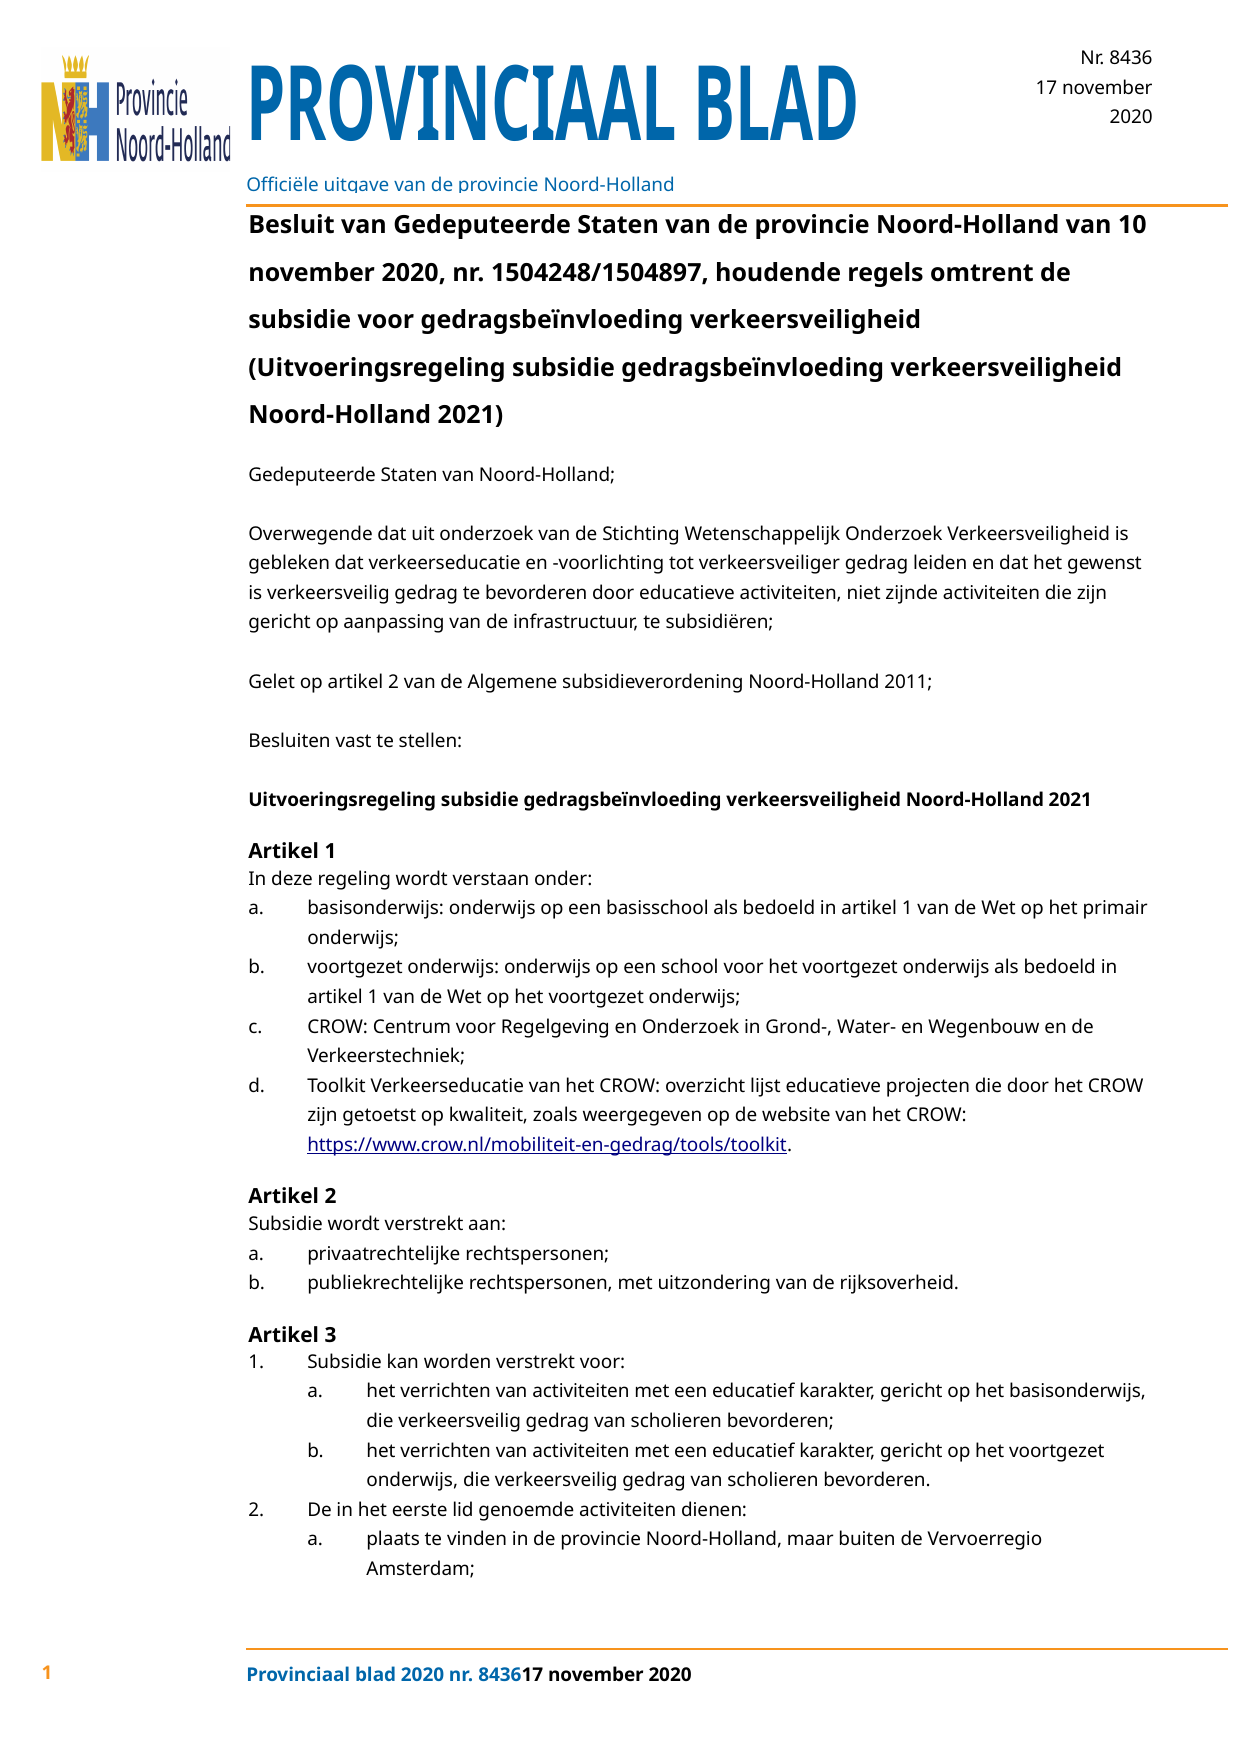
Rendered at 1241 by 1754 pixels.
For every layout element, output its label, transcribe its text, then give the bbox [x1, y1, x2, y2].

list publiekrechtelijke rechtspersonen, met uitzondering van de rijksoverheid. [248, 1269, 1152, 1295]
list het verrichten van activiteiten met een educatief karakter, gericht op het basisonderwijs, die verkeersveilig gedrag van scholieren bevorderen; [307, 1378, 1152, 1433]
list basisonderwijs: onderwijs op een basisschool als bedoeld in artikel 1 van de Wet op het primair onderwijs; [248, 894, 1152, 950]
text Gelet op artikel 2 van de Algemene subsidieverordening Noord-Holland 2011; [248, 668, 1152, 693]
text Artikel 1 [248, 837, 1152, 865]
picture [41, 47, 231, 172]
list voortgezet onderwijs: onderwijs op een school voor het voortgezet onderwijs als bedoeld in artikel 1 van de Wet op het voortgezet onderwijs; [248, 954, 1152, 1009]
list Toolkit Verkeerseducatie van het CROW: overzicht lijst educatieve projecten die door het CROW zijn getoetst op kwaliteit, zoals weergegeven op de website van het CROW: https://www.crow.nl/mobiliteit-en-gedrag/tools/toolkit. [248, 1072, 1152, 1157]
list De in het eerste lid genoemde activiteiten dienen: [248, 1496, 1152, 1522]
text In deze regeling wordt verstaan onder: [248, 865, 1152, 891]
list privaatrechtelijke rechtspersonen; [248, 1240, 1152, 1265]
list plaats te vinden in de provincie Noord-Holland, maar buiten de Vervoerregio Amsterdam; [307, 1526, 1152, 1581]
text Uitvoeringsregeling subsidie gedragsbeïnvloeding verkeersveiligheid Noord-Holland 2021 [248, 786, 1152, 812]
list het verrichten van activiteiten met een educatief karakter, gericht op het voortgezet onderwijs, die verkeersveilig gedrag van scholieren bevorderen. [307, 1437, 1152, 1492]
text Overwegende dat uit onderzoek van de Stichting Wetenschappelijk Onderzoek Verkeersveiligheid is gebleken dat verkeerseducatie en -voorlichting tot verkeersveiliger gedrag leiden en dat het gewenst is verkeersveilig gedrag te bevorderen door educatieve activiteiten, niet zijnde activiteiten die zijn gericht op aanpassing van de infrastructuur, te subsidiëren; [248, 520, 1152, 634]
text Artikel 2 [248, 1182, 1152, 1210]
list Subsidie kan worden verstrekt voor: [248, 1348, 1152, 1374]
text Gedeputeerde Staten van Noord-Holland; [248, 461, 1152, 486]
list CROW: Centrum voor Regelgeving en Onderzoek in Grond-, Water- en Wegenbouw en de Verkeerstechniek; [248, 1013, 1152, 1068]
text Besluiten vast te stellen: [248, 727, 1152, 753]
text Subsidie wordt verstrekt aan: [248, 1210, 1152, 1236]
text Besluit van Gedeputeerde Staten van de provincie Noord-Holland van 10 november 2020, nr. 1504248/1504897, houdende regels omtrent de subsidie voor gedragsbeïnvloeding verkeersveiligheid (Uitvoeringsregeling subsidie gedragsbeïnvloeding verkeersveiligheid Noord-Holland 2021) [248, 207, 1152, 431]
text Artikel 3 [248, 1320, 1152, 1348]
